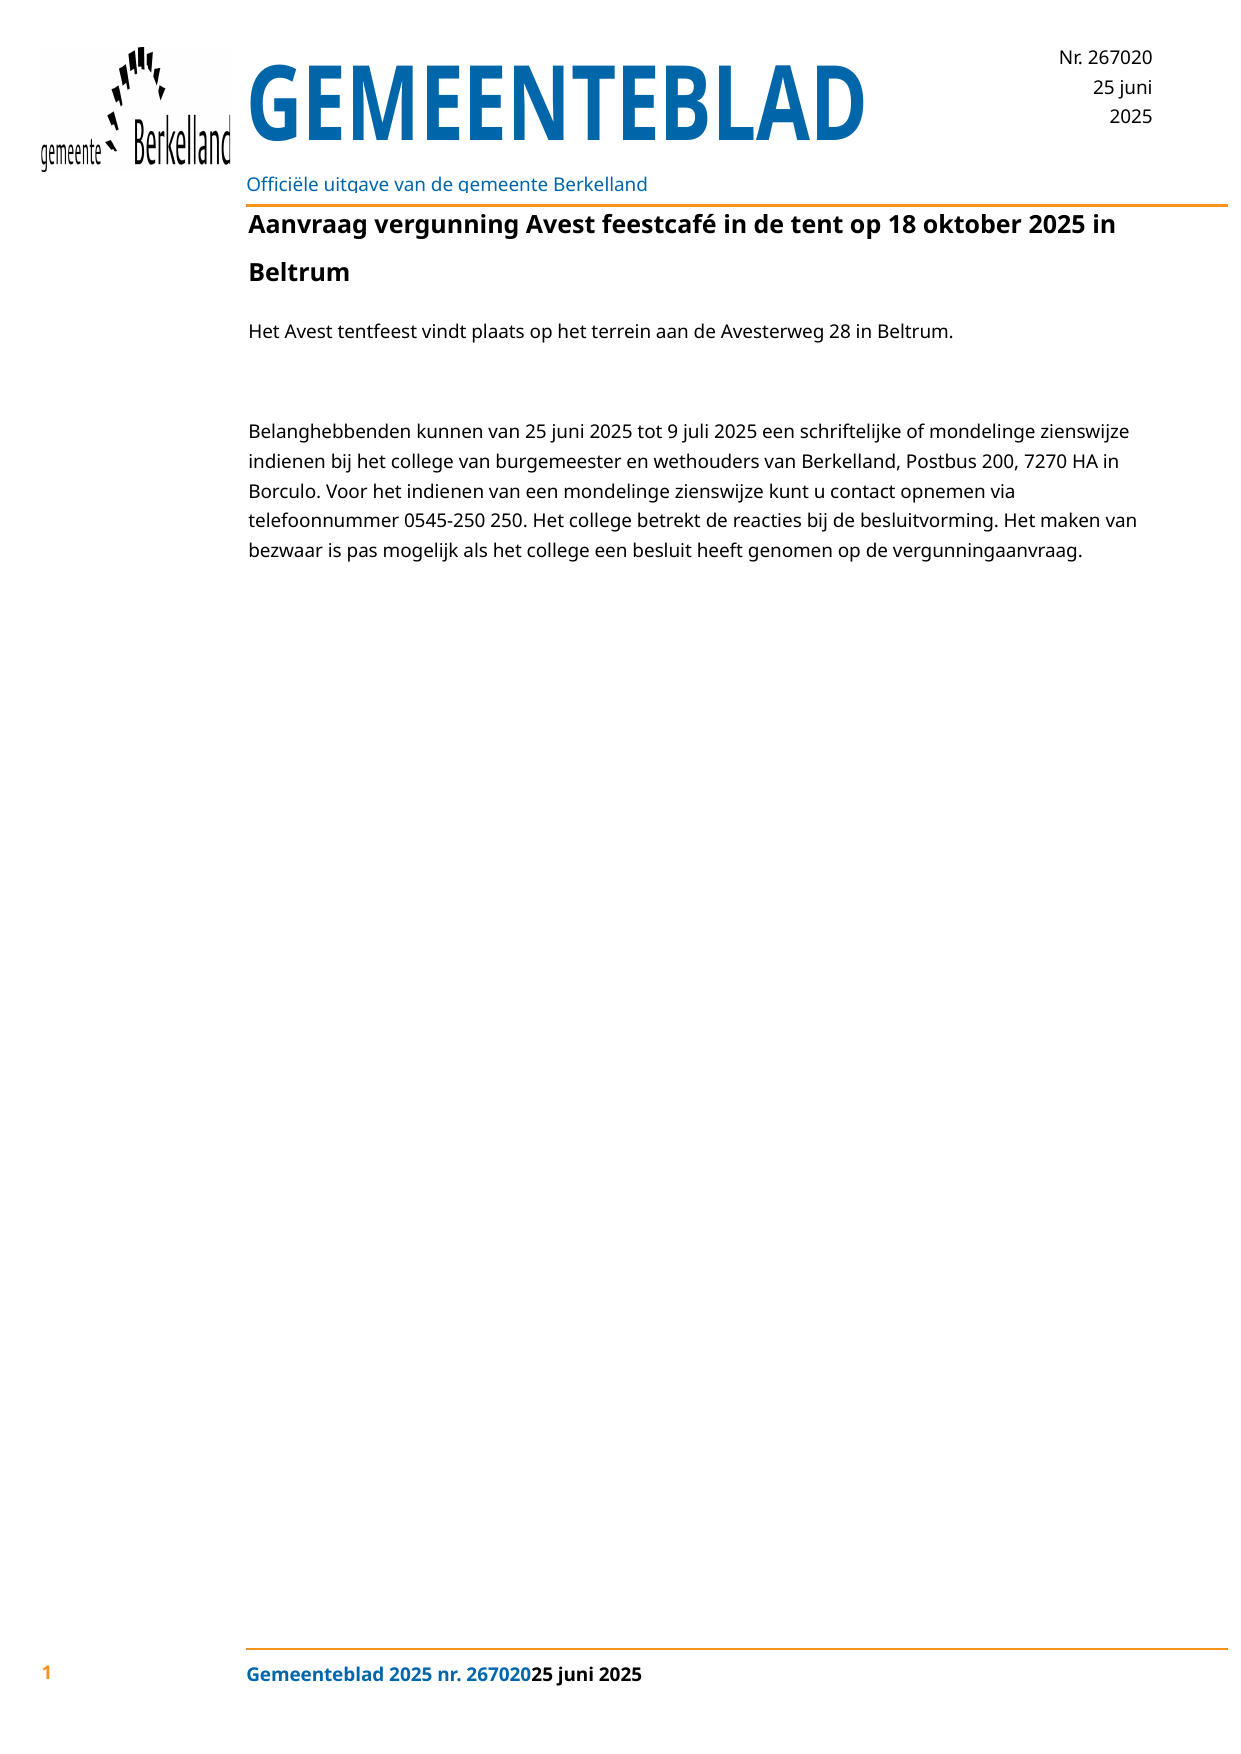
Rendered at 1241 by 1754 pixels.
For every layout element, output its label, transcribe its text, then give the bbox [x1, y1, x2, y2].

text Belanghebbenden kunnen van 25 juni 2025 tot 9 juli 2025 een schriftelijke of mondelinge zienswijze indienen bij het college van burgemeester en wethouders van Berkelland, Postbus 200, 7270 HA in Borculo. Voor het indienen van een mondelinge zienswijze kunt u contact opnemen via telefoonnummer 0545-250 250. Het college betrekt de reacties bij de besluitvorming. Het maken van bezwaar is pas mogelijk als het college een besluit heeft genomen op de vergunningaanvraag. [248, 419, 1152, 563]
text Aanvraag vergunning Avest feestcafé in de tent op 18 oktober 2025 in Beltrum [248, 207, 1152, 288]
picture [41, 47, 231, 172]
text Het Avest tentfeest vindt plaats op het terrein aan de Avesterweg 28 in Beltrum. [248, 318, 1152, 344]
